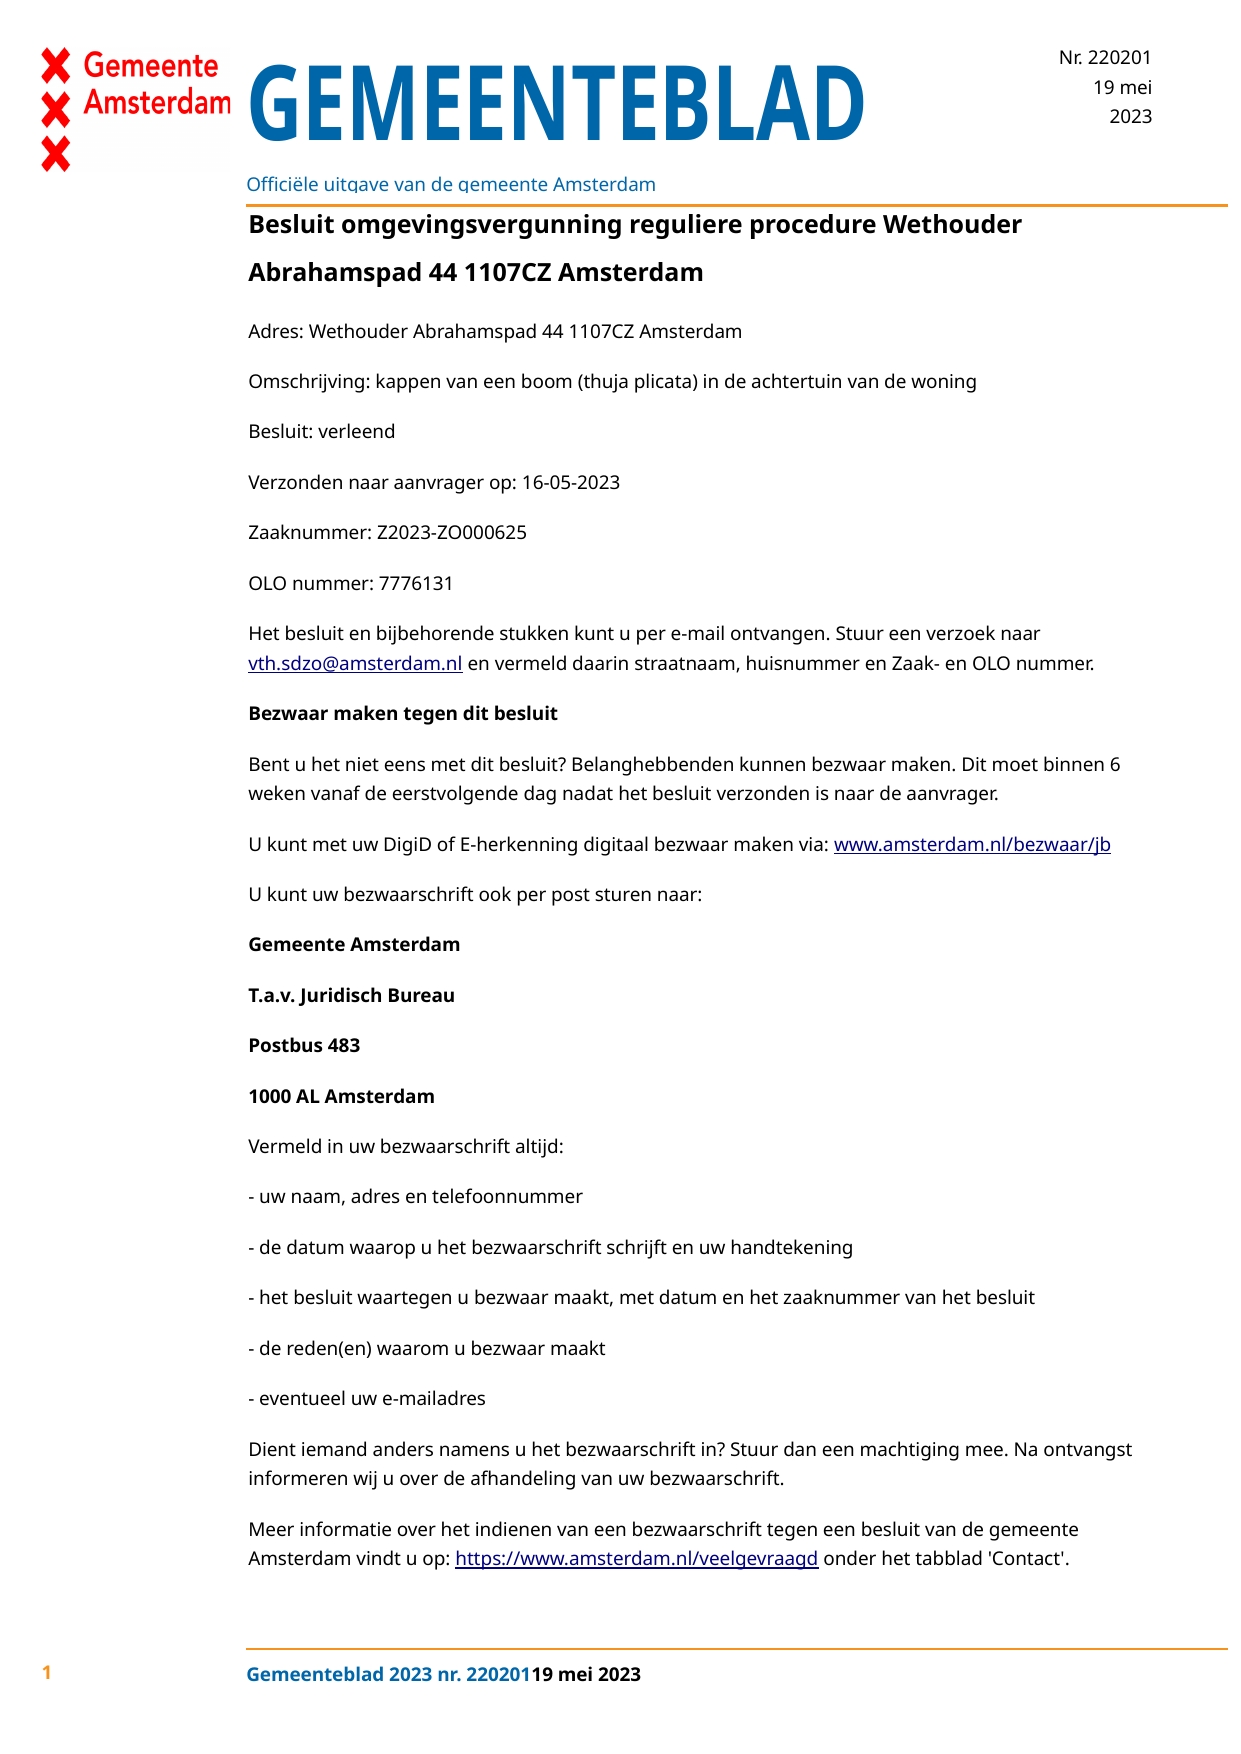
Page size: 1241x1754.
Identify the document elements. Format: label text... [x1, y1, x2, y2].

text Het besluit en bijbehorende stukken kunt u per e-mail ontvangen. Stuur een verzoek naar vth.sdzo@amsterdam.nl en vermeld daarin straatnaam, huisnummer en Zaak- en OLO nummer. [248, 620, 1152, 676]
text - eventueel uw e-mailadres [248, 1385, 1152, 1411]
text 1000 AL Amsterdam [248, 1083, 1152, 1109]
text Besluit omgevingsvergunning reguliere procedure Wethouder Abrahamspad 44 1107CZ Amsterdam [248, 207, 1152, 288]
text - de datum waarop u het bezwaarschrift schrijft en uw handtekening [248, 1234, 1152, 1260]
text Gemeente Amsterdam [248, 932, 1152, 957]
text - de reden(en) waarom u bezwaar maakt [248, 1335, 1152, 1361]
text U kunt met uw DigiD of E-herkenning digitaal bezwaar maken via: www.amsterdam.nl/bezwaar/jb [248, 831, 1152, 857]
text T.a.v. Juridisch Bureau [248, 982, 1152, 1008]
text Besluit: verleend [248, 419, 1152, 444]
text OLO nummer: 7776131 [248, 570, 1152, 596]
text Meer informatie over het indienen van een bezwaarschrift tegen een besluit van de gemeente Amsterdam vindt u op: https://www.amsterdam.nl/veelgevraagd onder het tabblad 'Contact'. [248, 1516, 1152, 1571]
text Postbus 483 [248, 1032, 1152, 1058]
text Vermeld in uw bezwaarschrift altijd: [248, 1133, 1152, 1159]
text Dient iemand anders namens u het bezwaarschrift in? Stuur dan een machtiging mee. Na ontvangst informeren wij u over de afhandeling van uw bezwaarschrift. [248, 1436, 1152, 1491]
text Zaaknummer: Z2023-ZO000625 [248, 519, 1152, 545]
picture [41, 47, 231, 172]
text Omschrijving: kappen van een boom (thuja plicata) in de achtertuin van de woning [248, 368, 1152, 394]
text Adres: Wethouder Abrahamspad 44 1107CZ Amsterdam [248, 318, 1152, 344]
text Bent u het niet eens met dit besluit? Belanghebbenden kunnen bezwaar maken. Dit moet binnen 6 weken vanaf de eerstvolgende dag nadat het besluit verzonden is naar de aanvrager. [248, 751, 1152, 806]
text Bezwaar maken tegen dit besluit [248, 700, 1152, 726]
text - het besluit waartegen u bezwaar maakt, met datum en het zaaknummer van het besluit [248, 1284, 1152, 1310]
text U kunt uw bezwaarschrift ook per post sturen naar: [248, 881, 1152, 907]
text Verzonden naar aanvrager op: 16-05-2023 [248, 469, 1152, 495]
text - uw naam, adres en telefoonnummer [248, 1184, 1152, 1209]
